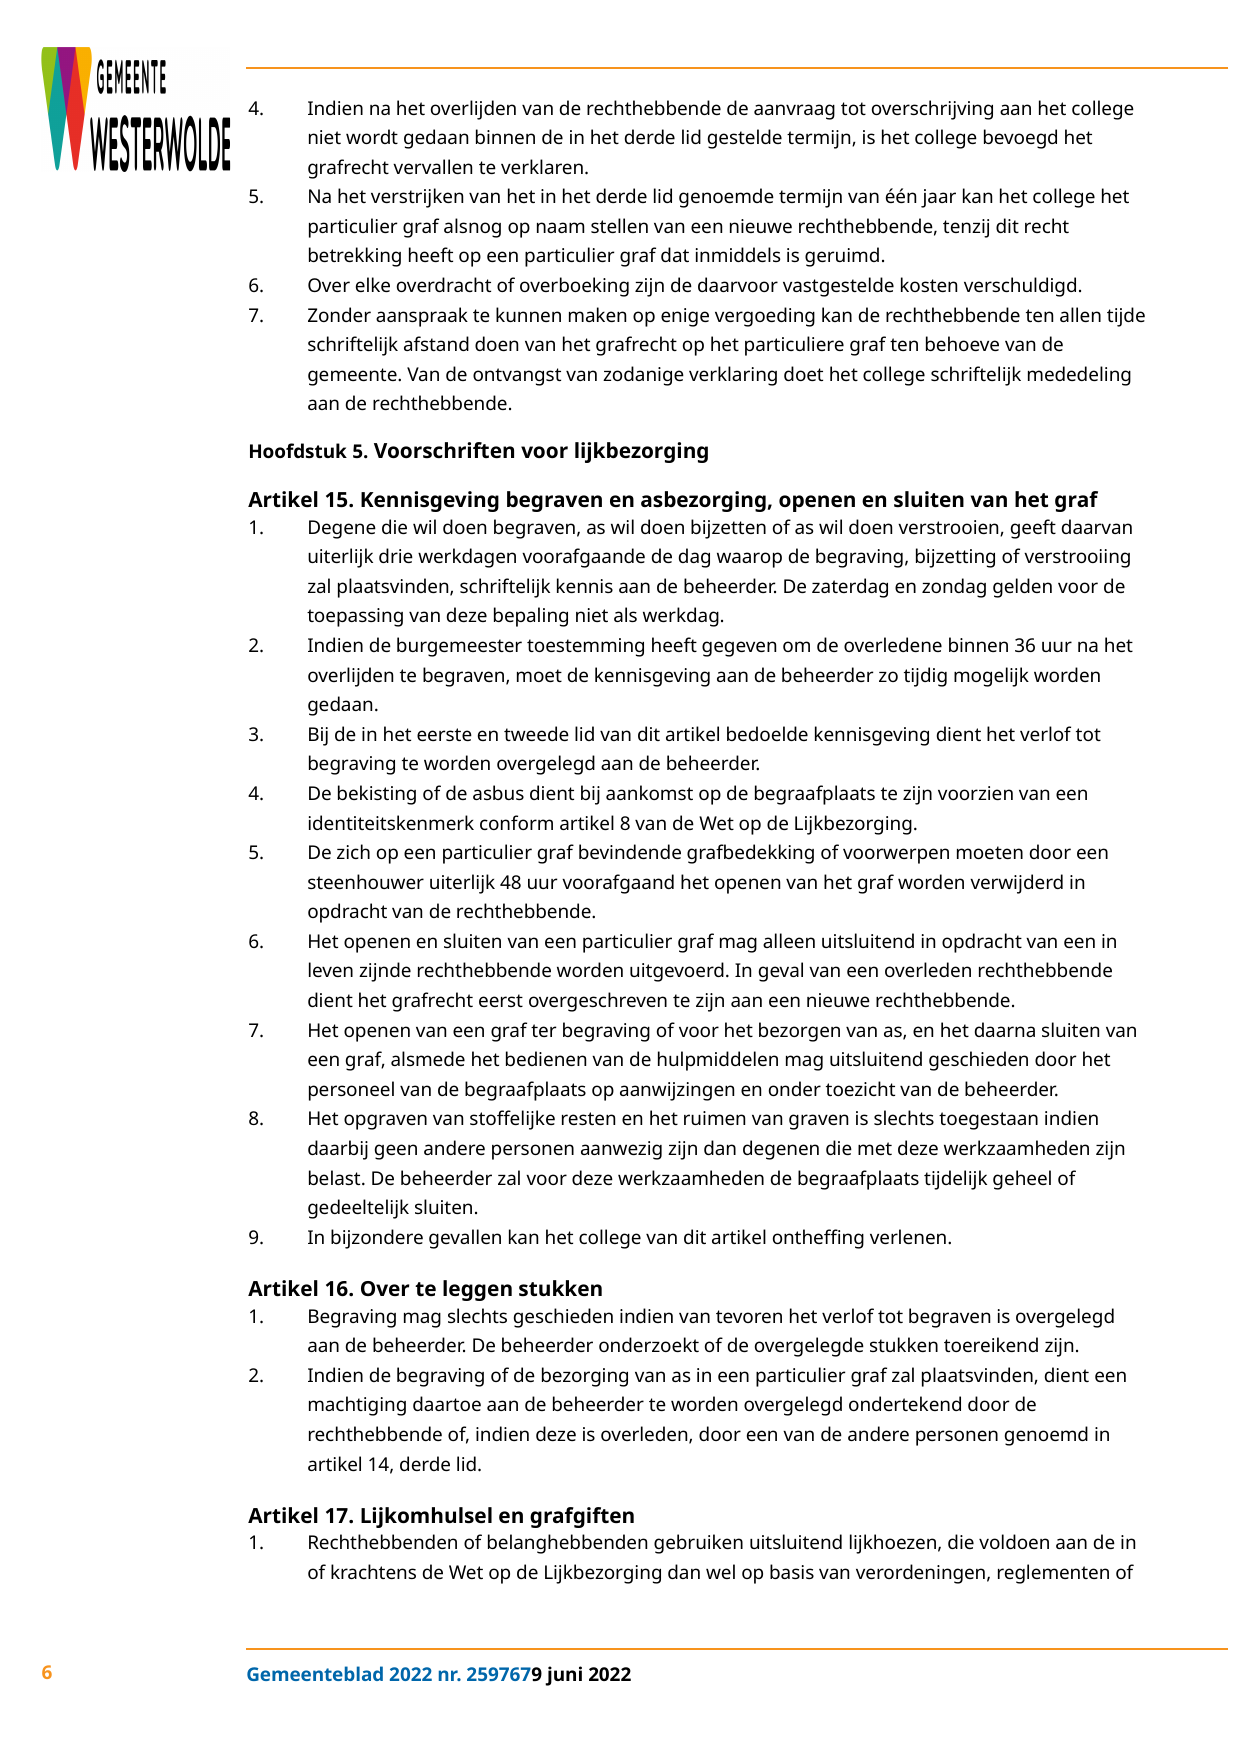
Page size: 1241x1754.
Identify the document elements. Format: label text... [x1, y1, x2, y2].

text Artikel 16. Over te leggen stukken [248, 1274, 1152, 1303]
list Indien na het overlijden van de rechthebbende de aanvraag tot overschrijving aan het college niet wordt gedaan binnen de in het derde lid gestelde termijn, is het college bevoegd het grafrecht vervallen te verklaren. [248, 95, 1152, 180]
list In bijzondere gevallen kan het college van dit artikel ontheffing verlenen. [248, 1224, 1152, 1250]
list Indien de burgemeester toestemming heeft gegeven om de overledene binnen 36 uur na het overlijden te begraven, moet de kennisgeving aan de beheerder zo tijdig mogelijk worden gedaan. [248, 632, 1152, 717]
text Artikel 15. Kennisgeving begraven en asbezorging, openen en sluiten van het graf [248, 486, 1152, 514]
text Hoofdstuk 5. Voorschriften voor lijkbezorging [248, 436, 1152, 465]
list Zonder aanspraak te kunnen maken op enige vergoeding kan de rechthebbende ten allen tijde schriftelijk afstand doen van het grafrecht op het particuliere graf ten behoeve van de gemeente. Van de ontvangst van zodanige verklaring doet het college schriftelijk mededeling aan de rechthebbende. [248, 302, 1152, 416]
list Bij de in het eerste en tweede lid van dit artikel bedoelde kennisgeving dient het verlof tot begraving te worden overgelegd aan de beheerder. [248, 721, 1152, 776]
list Indien de begraving of de bezorging van as in een particulier graf zal plaatsvinden, dient een machtiging daartoe aan de beheerder te worden overgelegd ondertekend door de rechthebbende of, indien deze is overleden, door een van de andere personen genoemd in artikel 14, derde lid. [248, 1362, 1152, 1476]
list De zich op een particulier graf bevindende grafbedekking of voorwerpen moeten door een steenhouwer uiterlijk 48 uur voorafgaand het openen van het graf worden verwijderd in opdracht van de rechthebbende. [248, 839, 1152, 924]
list Het opgraven van stoffelijke resten en het ruimen van graven is slechts toegestaan indien daarbij geen andere personen aanwezig zijn dan degenen die met deze werkzaamheden zijn belast. De beheerder zal voor deze werkzaamheden de begraafplaats tijdelijk geheel of gedeeltelijk sluiten. [248, 1106, 1152, 1220]
text Artikel 17. Lijkomhulsel en grafgiften [248, 1501, 1152, 1529]
list Rechthebbenden of belanghebbenden gebruiken uitsluitend lijkhoezen, die voldoen aan de in of krachtens de Wet op de Lijkbezorging dan wel op basis van verordeningen, reglementen of [248, 1529, 1152, 1585]
picture [41, 47, 231, 172]
list De bekisting of de asbus dient bij aankomst op de begraafplaats te zijn voorzien van een identiteitskenmerk conform artikel 8 van de Wet op de Lijkbezorging. [248, 780, 1152, 836]
list Na het verstrijken van het in het derde lid genoemde termijn van één jaar kan het college het particulier graf alsnog op naam stellen van een nieuwe rechthebbende, tenzij dit recht betrekking heeft op een particulier graf dat inmiddels is geruimd. [248, 183, 1152, 268]
list Over elke overdracht of overboeking zijn de daarvoor vastgestelde kosten verschuldigd. [248, 272, 1152, 298]
list Het openen van een graf ter begraving of voor het bezorgen van as, en het daarna sluiten van een graf, alsmede het bedienen van de hulpmiddelen mag uitsluitend geschieden door het personeel van de begraafplaats op aanwijzingen en onder toezicht van de beheerder. [248, 1017, 1152, 1102]
list Begraving mag slechts geschieden indien van tevoren het verlof tot begraven is overgelegd aan de beheerder. De beheerder onderzoekt of de overgelegde stukken toereikend zijn. [248, 1303, 1152, 1358]
list Het openen en sluiten van een particulier graf mag alleen uitsluitend in opdracht van een in leven zijnde rechthebbende worden uitgevoerd. In geval van een overleden rechthebbende dient het grafrecht eerst overgeschreven te zijn aan een nieuwe rechthebbende. [248, 928, 1152, 1013]
list Degene die wil doen begraven, as wil doen bijzetten of as wil doen verstrooien, geeft daarvan uiterlijk drie werkdagen voorafgaande de dag waarop de begraving, bijzetting of verstrooiing zal plaatsvinden, schriftelijk kennis aan de beheerder. De zaterdag en zondag gelden voor de toepassing van deze bepaling niet als werkdag. [248, 514, 1152, 628]
